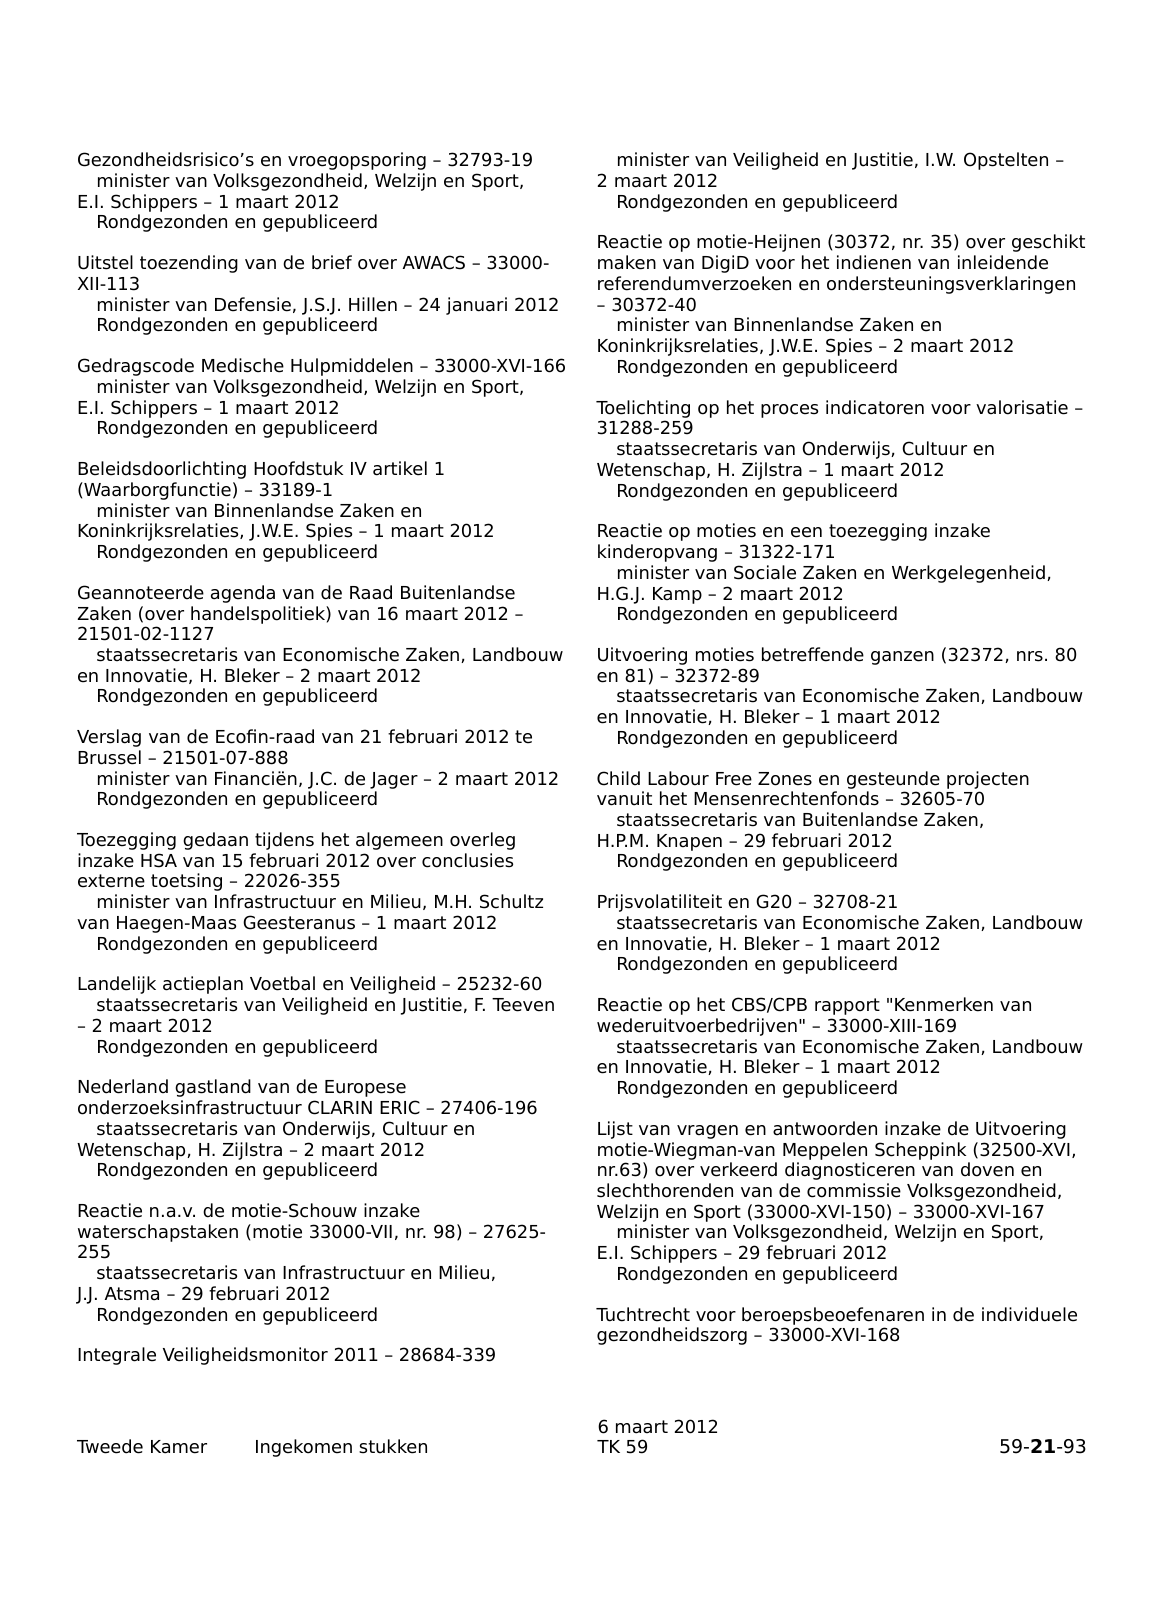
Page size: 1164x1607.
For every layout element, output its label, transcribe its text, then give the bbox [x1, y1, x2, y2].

text minister van Volksgezondheid, Welzijn en Sport, E.I. Schippers – 1 maart 2012 [77, 377, 567, 418]
text Toezegging gedaan tijdens het algemeen overleg inzake HSA van 15 februari 2012 over conclusies externe toetsing – 22026-355 [77, 830, 567, 892]
text Rondgezonden en gepubliceerd [77, 315, 567, 336]
text Uitvoering moties betreffende ganzen (32372, nrs. 80 en 81) – 32372-89 [596, 645, 1087, 686]
text Integrale Veiligheidsmonitor 2011 – 28684-339 [77, 1345, 567, 1366]
text Rondgezonden en gepubliceerd [77, 1160, 567, 1181]
text Rondgezonden en gepubliceerd [77, 686, 567, 707]
text staatssecretaris van Onderwijs, Cultuur en Wetenschap, H. Zijlstra – 1 maart 2012 [596, 439, 1087, 480]
text staatssecretaris van Infrastructuur en Milieu, J.J. Atsma – 29 februari 2012 [77, 1263, 567, 1304]
text staatssecretaris van Economische Zaken, Landbouw en Innovatie, H. Bleker – 2 maart 2012 [77, 645, 567, 686]
text Reactie op motie-Heijnen (30372, nr. 35) over geschikt maken van DigiD voor het indienen van inleidende referendumverzoeken en ondersteuningsverklaringen – 30372-40 [596, 232, 1087, 315]
text Lijst van vragen en antwoorden inzake de Uitvoering motie-Wiegman-van Meppelen Scheppink (32500-XVI, nr.63) over verkeerd diagnosticeren van doven en slechthorenden van de commissie Volksgezondheid, Welzijn en Sport (33000-XVI-150) – 33000-XVI-167 [596, 1119, 1087, 1222]
text staatssecretaris van Economische Zaken, Landbouw en Innovatie, H. Bleker – 1 maart 2012 [596, 1036, 1087, 1078]
text Rondgezonden en gepubliceerd [596, 851, 1087, 872]
text Geannoteerde agenda van de Raad Buitenlandse Zaken (over handelspolitiek) van 16 maart 2012 – 21501-02-1127 [77, 583, 567, 645]
text Child Labour Free Zones en gesteunde projecten vanuit het Mensenrechtenfonds – 32605-70 [596, 768, 1087, 810]
text Nederland gastland van de Europese onderzoeksinfrastructuur CLARIN ERIC – 27406-196 [77, 1077, 567, 1119]
text staatssecretaris van Economische Zaken, Landbouw en Innovatie, H. Bleker – 1 maart 2012 [596, 913, 1087, 954]
text Rondgezonden en gepubliceerd [77, 212, 567, 233]
text minister van Defensie, J.S.J. Hillen – 24 januari 2012 [77, 294, 567, 315]
text minister van Financiën, J.C. de Jager – 2 maart 2012 [77, 768, 567, 789]
text Reactie n.a.v. de motie-Schouw inzake waterschapstaken (motie 33000-VII, nr. 98) – 27625-255 [77, 1201, 567, 1263]
text Tuchtrecht voor beroepsbeoefenaren in de individuele gezondheidszorg – 33000-XVI-168 [596, 1304, 1087, 1346]
text minister van Volksgezondheid, Welzijn en Sport, E.I. Schippers – 29 februari 2012 [596, 1222, 1087, 1264]
text Landelijk actieplan Voetbal en Veiligheid – 25232-60 [77, 974, 567, 995]
text Rondgezonden en gepubliceerd [77, 933, 567, 954]
text Prijsvolatiliteit en G20 – 32708-21 [596, 892, 1087, 913]
text Rondgezonden en gepubliceerd [77, 789, 567, 810]
text Beleidsdoorlichting Hoofdstuk IV artikel 1 (Waarborgfunctie) – 33189-1 [77, 459, 567, 500]
text minister van Volksgezondheid, Welzijn en Sport, E.I. Schippers – 1 maart 2012 [77, 171, 567, 212]
text Rondgezonden en gepubliceerd [77, 1304, 567, 1325]
text Rondgezonden en gepubliceerd [596, 1078, 1087, 1099]
text Verslag van de Ecofin-raad van 21 februari 2012 te Brussel – 21501-07-888 [77, 727, 567, 768]
text Rondgezonden en gepubliceerd [596, 1264, 1087, 1284]
text Rondgezonden en gepubliceerd [596, 357, 1087, 377]
text staatssecretaris van Veiligheid en Justitie, F. Teeven – 2 maart 2012 [77, 995, 567, 1036]
text minister van Veiligheid en Justitie, I.W. Opstelten – 2 maart 2012 [596, 150, 1087, 192]
text Rondgezonden en gepubliceerd [77, 1036, 567, 1057]
text minister van Infrastructuur en Milieu, M.H. Schultz van Haegen-Maas Geesteranus – 1 maart 2012 [77, 892, 567, 933]
text Rondgezonden en gepubliceerd [77, 542, 567, 563]
text Gedragscode Medische Hulpmiddelen – 33000-XVI-166 [77, 356, 567, 377]
text Reactie op het CBS/CPB rapport "Kenmerken van wederuitvoerbedrijven" – 33000-XIII-169 [596, 995, 1087, 1036]
text minister van Sociale Zaken en Werkgelegenheid, H.G.J. Kamp – 2 maart 2012 [596, 563, 1087, 604]
text Rondgezonden en gepubliceerd [596, 192, 1087, 212]
text Toelichting op het proces indicatoren voor valorisatie – 31288-259 [596, 397, 1087, 439]
text Rondgezonden en gepubliceerd [596, 728, 1087, 748]
text staatssecretaris van Buitenlandse Zaken, H.P.M. Knapen – 29 februari 2012 [596, 810, 1087, 851]
text Rondgezonden en gepubliceerd [596, 480, 1087, 501]
text Reactie op moties en een toezegging inzake kinderopvang – 31322-171 [596, 521, 1087, 563]
text minister van Binnenlandse Zaken en Koninkrijksrelaties, J.W.E. Spies – 1 maart 2012 [77, 500, 567, 542]
text Rondgezonden en gepubliceerd [77, 418, 567, 439]
text Gezondheidsrisico’s en vroegopsporing – 32793-19 [77, 150, 567, 171]
text Uitstel toezending van de brief over AWACS – 33000-XII-113 [77, 253, 567, 294]
text minister van Binnenlandse Zaken en Koninkrijksrelaties, J.W.E. Spies – 2 maart 2012 [596, 315, 1087, 357]
text staatssecretaris van Onderwijs, Cultuur en Wetenschap, H. Zijlstra – 2 maart 2012 [77, 1119, 567, 1160]
text staatssecretaris van Economische Zaken, Landbouw en Innovatie, H. Bleker – 1 maart 2012 [596, 686, 1087, 728]
text Rondgezonden en gepubliceerd [596, 604, 1087, 625]
text Rondgezonden en gepubliceerd [596, 954, 1087, 975]
